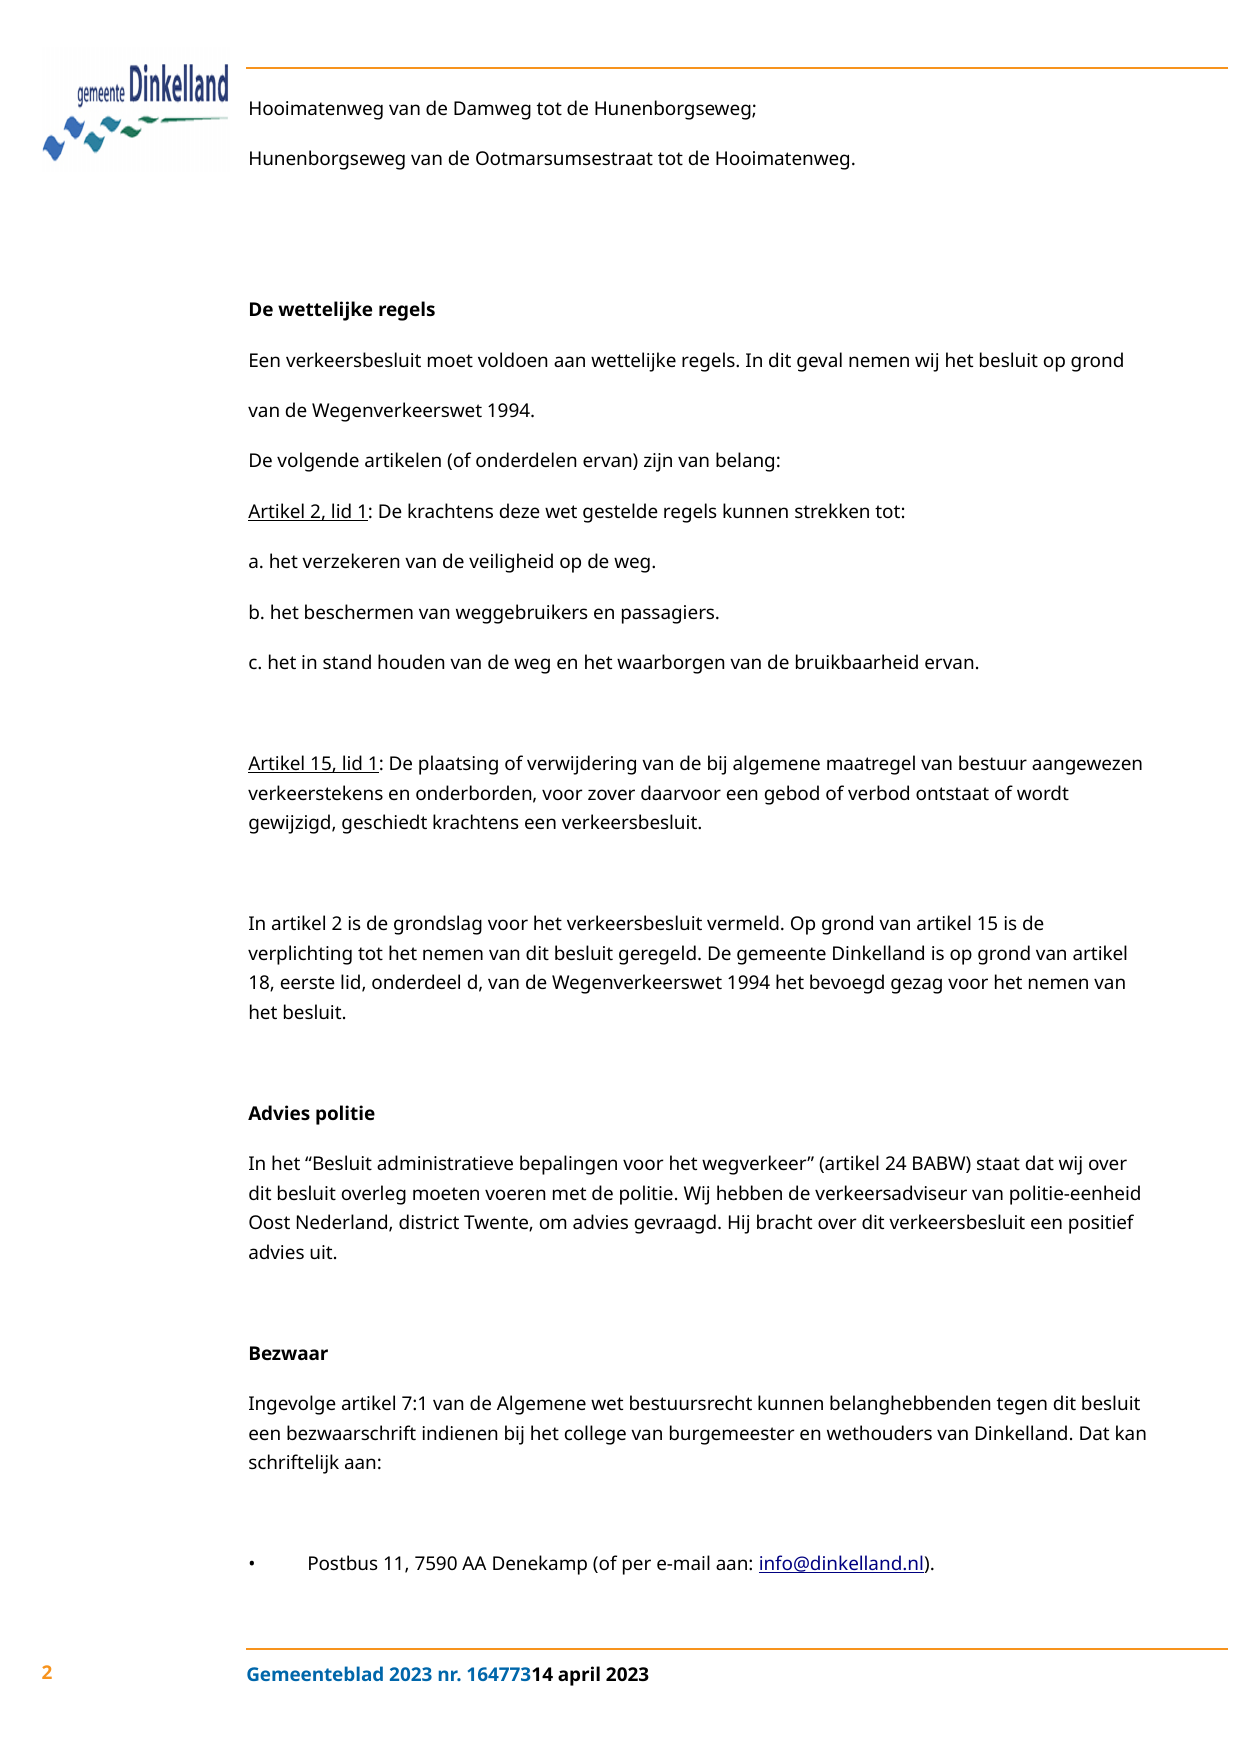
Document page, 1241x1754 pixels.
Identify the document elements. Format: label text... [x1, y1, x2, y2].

text In het “Besluit administratieve bepalingen voor het wegverkeer” (artikel 24 BABW) staat dat wij over dit besluit overleg moeten voeren met de politie. Wij hebben de verkeersadviseur van politie-eenheid Oost Nederland, district Twente, om advies gevraagd. Hij bracht over dit verkeersbesluit een positief advies uit. [248, 1150, 1152, 1265]
text Bezwaar [248, 1340, 1152, 1366]
text c. het in stand houden van de weg en het waarborgen van de bruikbaarheid ervan. [248, 649, 1152, 675]
text a. het verzekeren van de veiligheid op de weg. [248, 548, 1152, 574]
text Een verkeersbesluit moet voldoen aan wettelijke regels. In dit geval nemen wij het besluit op grond [248, 347, 1152, 373]
text De volgende artikelen (of onderdelen ervan) zijn van belang: [248, 448, 1152, 473]
text Artikel 2, lid 1: De krachtens deze wet gestelde regels kunnen strekken tot: [248, 498, 1152, 524]
text b. het beschermen van weggebruikers en passagiers. [248, 599, 1152, 625]
text Hunenborgseweg van de Ootmarsumsestraat tot de Hooimatenweg. [248, 145, 1152, 171]
text De wettelijke regels [248, 296, 1152, 322]
list Postbus 11, 7590 AA Denekamp (of per e-mail aan: info@dinkelland.nl). [248, 1550, 1152, 1576]
text Ingevolge artikel 7:1 van de Algemene wet bestuursrecht kunnen belanghebbenden tegen dit besluit een bezwaarschrift indienen bij het college van burgemeester en wethouders van Dinkelland. Dat kan schriftelijk aan: [248, 1390, 1152, 1475]
picture [41, 47, 231, 172]
text Hooimatenweg van de Damweg tot de Hunenborgseweg; [248, 95, 1152, 121]
text Artikel 15, lid 1: De plaatsing of verwijdering van de bij algemene maatregel van bestuur aangewezen verkeerstekens en onderborden, voor zover daarvoor een gebod of verbod ontstaat of wordt gewijzigd, geschiedt krachtens een verkeersbesluit. [248, 750, 1152, 835]
text Advies politie [248, 1100, 1152, 1126]
text In artikel 2 is de grondslag voor het verkeersbesluit vermeld. Op grond van artikel 15 is de verplichting tot het nemen van dit besluit geregeld. De gemeente Dinkelland is op grond van artikel 18, eerste lid, onderdeel d, van de Wegenverkeerswet 1994 het bevoegd gezag voor het nemen van het besluit. [248, 910, 1152, 1025]
text van de Wegenverkeerswet 1994. [248, 397, 1152, 423]
